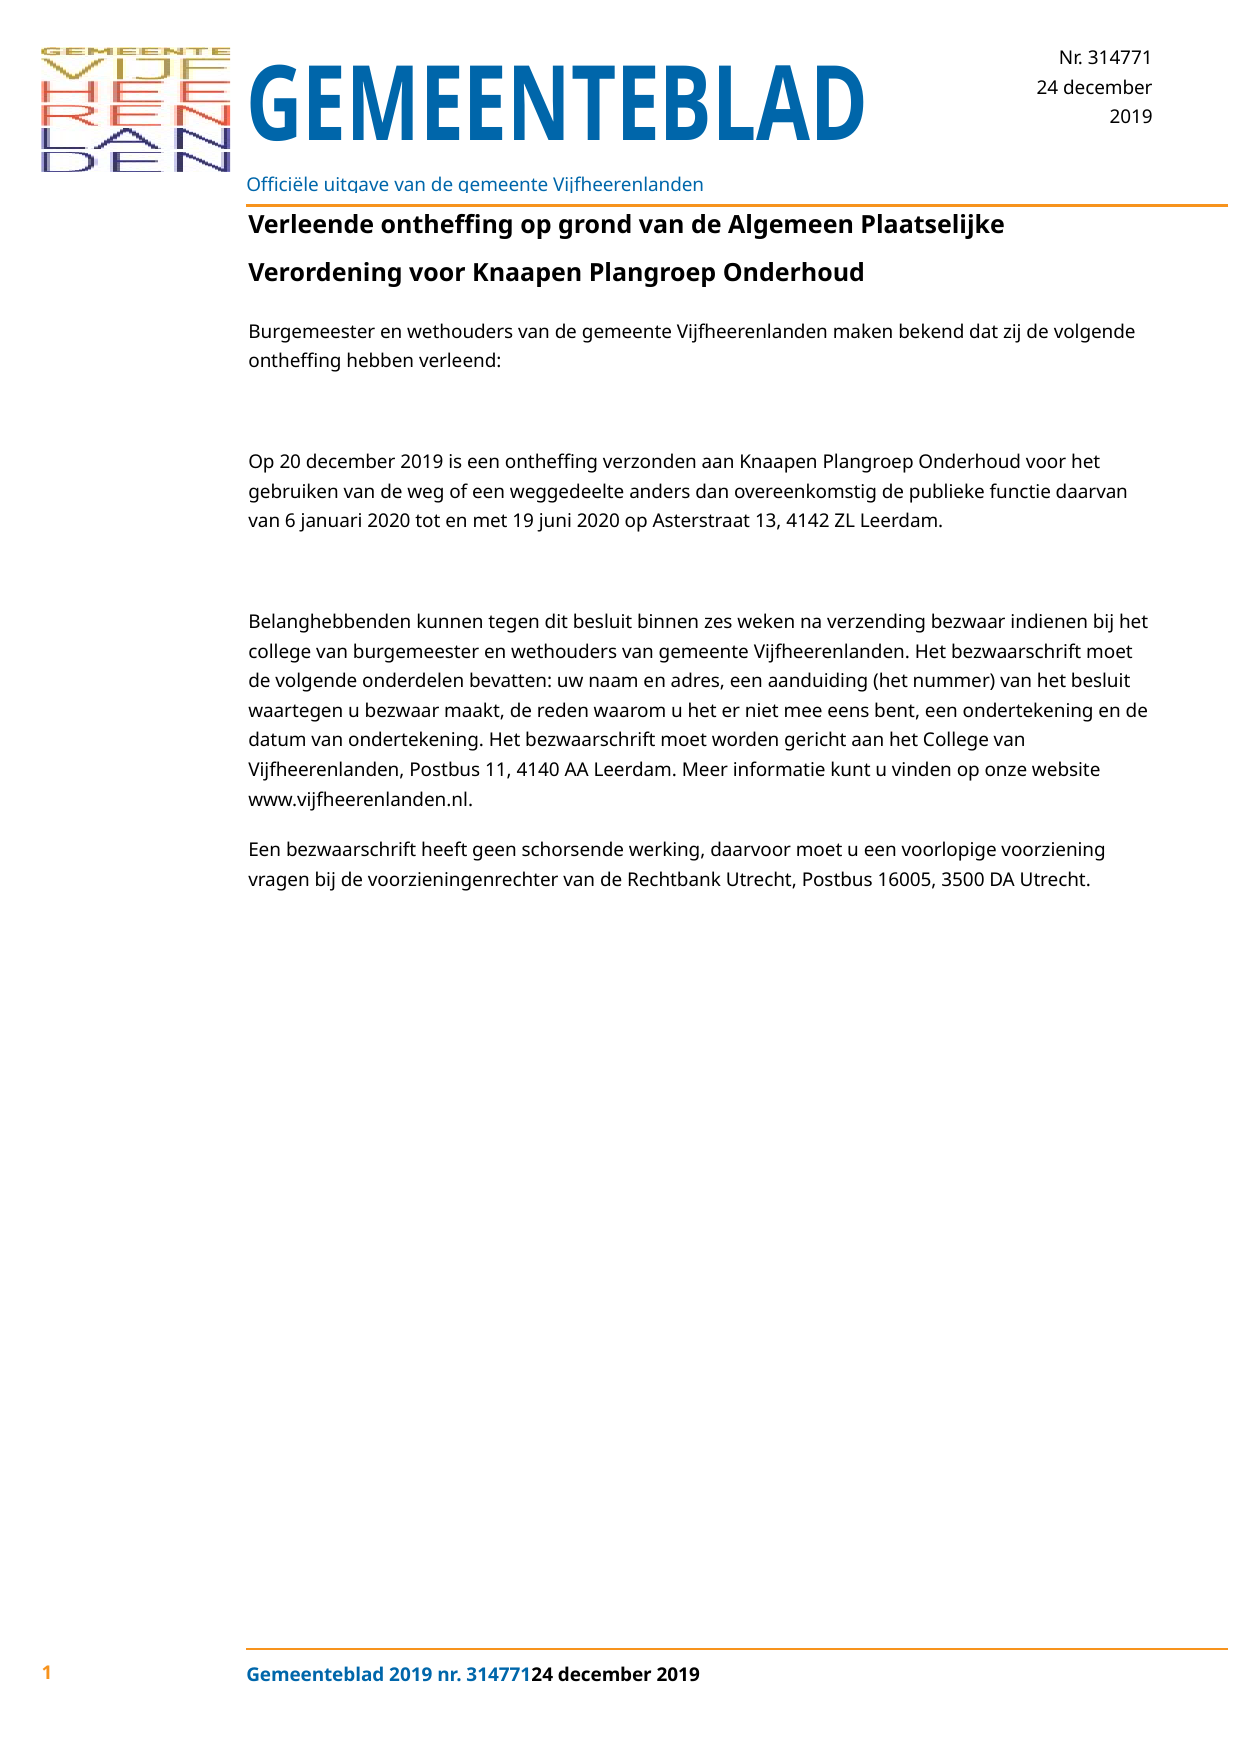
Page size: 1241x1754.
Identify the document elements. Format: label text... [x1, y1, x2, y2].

text Op 20 december 2019 is een ontheffing verzonden aan Knaapen Plangroep Onderhoud voor het gebruiken van de weg of een weggedeelte anders dan overeenkomstig de publieke functie daarvan van 6 januari 2020 tot en met 19 juni 2020 op Asterstraat 13, 4142 ZL Leerdam. [248, 448, 1152, 533]
text Een bezwaarschrift heeft geen schorsende werking, daarvoor moet u een voorlopige voorziening vragen bij de voorzieningenrechter van de Rechtbank Utrecht, Postbus 16005, 3500 DA Utrecht. [248, 836, 1152, 892]
text Burgemeester en wethouders van de gemeente Vijfheerenlanden maken bekend dat zij de volgende ontheffing hebben verleend: [248, 318, 1152, 373]
picture [41, 47, 231, 172]
text Belanghebbenden kunnen tegen dit besluit binnen zes weken na verzending bezwaar indienen bij het college van burgemeester en wethouders van gemeente Vijfheerenlanden. Het bezwaarschrift moet de volgende onderdelen bevatten: uw naam en adres, een aanduiding (het nummer) van het besluit waartegen u bezwaar maakt, de reden waarom u het er niet mee eens bent, een ondertekening en de datum van ondertekening. Het bezwaarschrift moet worden gericht aan het College van Vijfheerenlanden, Postbus 11, 4140 AA Leerdam. Meer informatie kunt u vinden op onze website www.vijfheerenlanden.nl. [248, 608, 1152, 812]
text Verleende ontheffing op grond van de Algemeen Plaatselijke Verordening voor Knaapen Plangroep Onderhoud [248, 207, 1152, 288]
